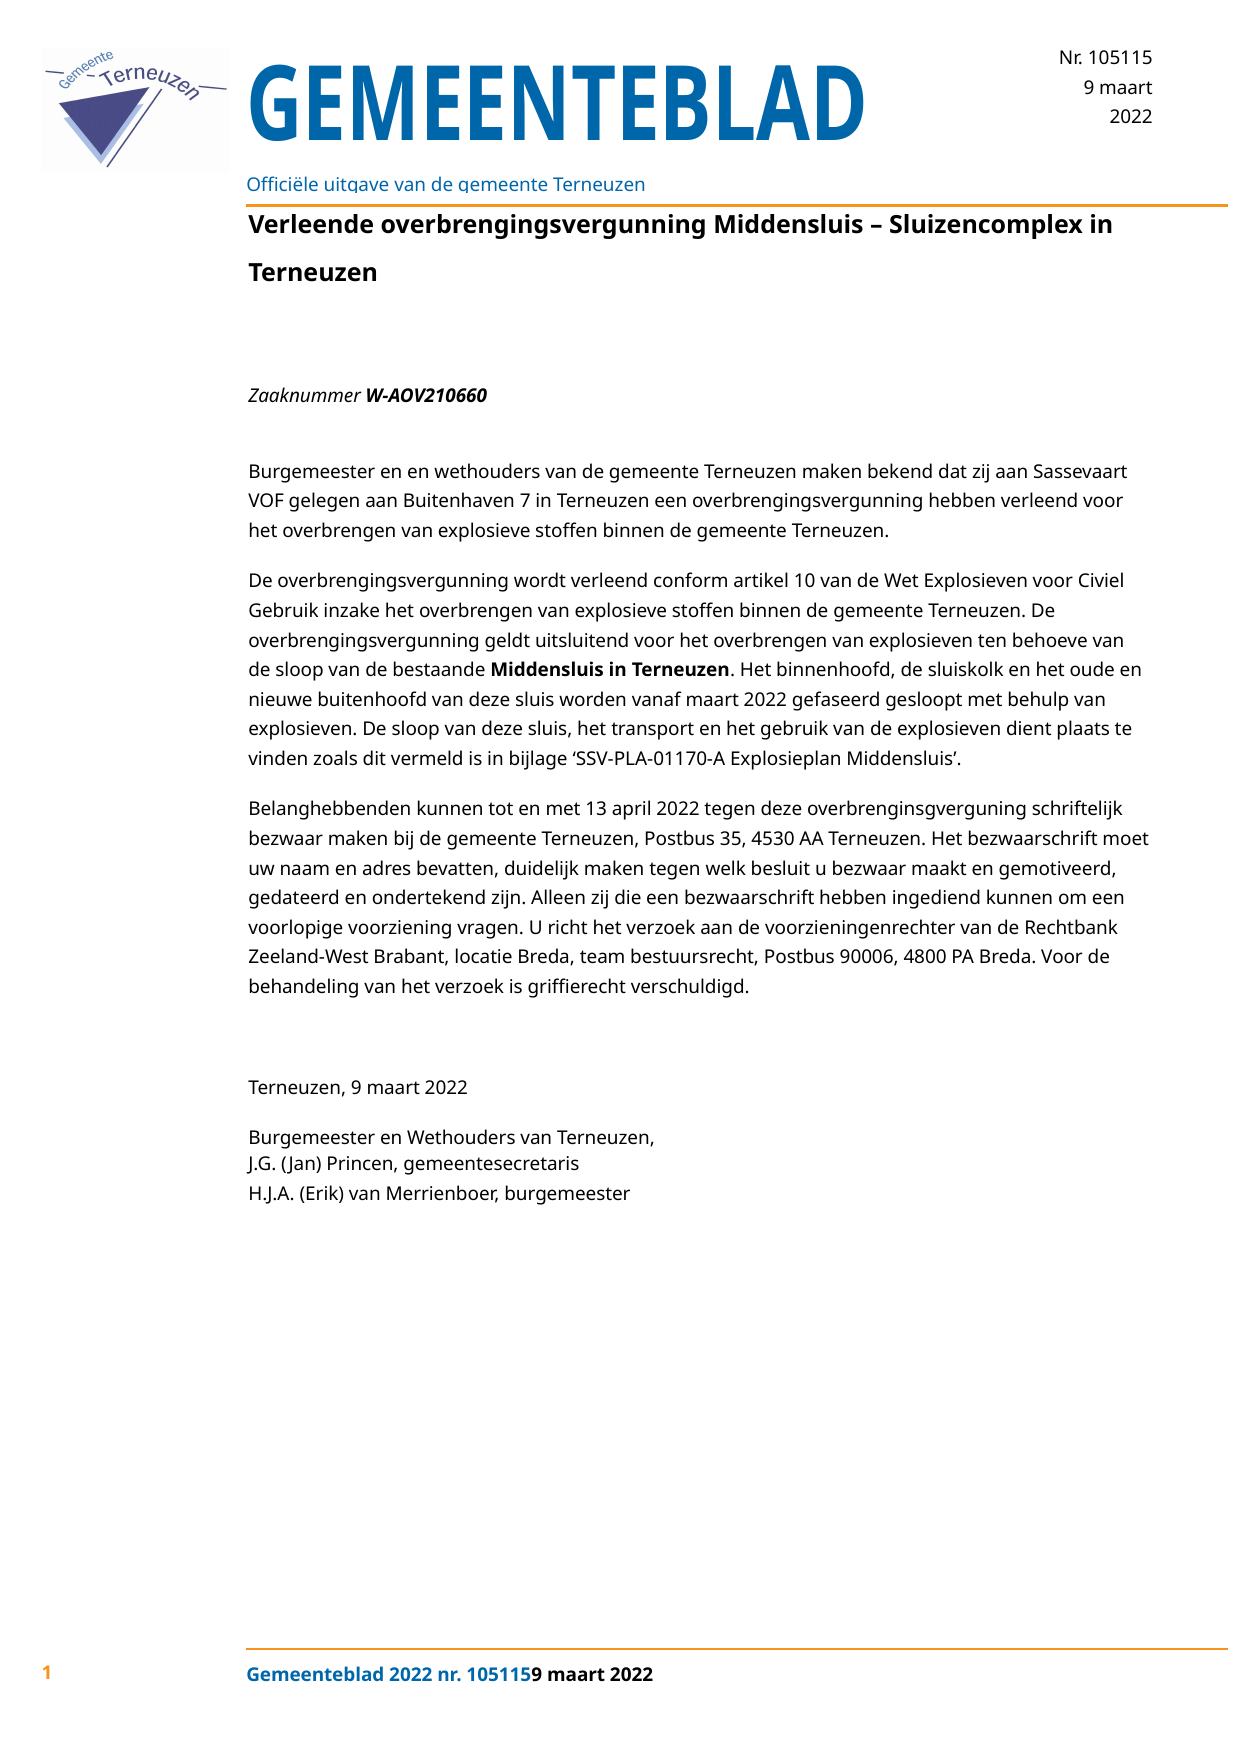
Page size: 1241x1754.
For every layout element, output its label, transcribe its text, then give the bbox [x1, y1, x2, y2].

text Terneuzen, 9 maart 2022 [248, 1074, 1152, 1099]
table_cell J.G. (Jan) Princen, gemeentesecretaris H.J.A. (Erik) van Merrienboer, burgemeester [248, 1150, 700, 1205]
table_cell [248, 1205, 700, 1231]
text Belanghebbenden kunnen tot en met 13 april 2022 tegen deze overbrenginsgverguning schriftelijk bezwaar maken bij de gemeente Terneuzen, Postbus 35, 4530 AA Terneuzen. Het bezwaarschrift moet uw naam en adres bevatten, duidelijk maken tegen welk besluit u bezwaar maakt en gemotiveerd, gedateerd en ondertekend zijn. Alleen zij die een bezwaarschrift hebben ingediend kunnen om een voorlopige voorziening vragen. U richt het verzoek aan de voorzieningenrechter van de Rechtbank Zeeland-West Brabant, locatie Breda, team bestuursrecht, Postbus 90006, 4800 PA Breda. Voor de behandeling van het verzoek is griffierecht verschuldigd. [248, 796, 1152, 999]
table_cell [700, 1205, 1152, 1231]
picture [41, 47, 231, 172]
text Zaaknummer W-AOV210660 [248, 382, 1152, 408]
table_cell [700, 1257, 1152, 1283]
text Verleende overbrengingsvergunning Middensluis – Sluizencomplex in Terneuzen [248, 207, 1152, 288]
text Burgemeester en en wethouders van de gemeente Terneuzen maken bekend dat zij aan Sassevaart VOF gelegen aan Buitenhaven 7 in Terneuzen een overbrengingsvergunning hebben verleend voor het overbrengen van explosieve stoffen binnen de gemeente Terneuzen. [248, 458, 1152, 543]
table_header Burgemeester en Wethouders van Terneuzen, [248, 1124, 1152, 1150]
table_cell [700, 1150, 1152, 1205]
text De overbrengingsvergunning wordt verleend conform artikel 10 van de Wet Explosieven voor Civiel Gebruik inzake het overbrengen van explosieve stoffen binnen de gemeente Terneuzen. De overbrengingsvergunning geldt uitsluitend voor het overbrengen van explosieven ten behoeve van de sloop van de bestaande Middensluis in Terneuzen. Het binnenhoofd, de sluiskolk en het oude en nieuwe buitenhoofd van deze sluis worden vanaf maart 2022 gefaseerd gesloopt met behulp van explosieven. De sloop van deze sluis, het transport en het gebruik van de explosieven dient plaats te vinden zoals dit vermeld is in bijlage ‘SSV-PLA-01170-A Explosieplan Middensluis’. [248, 568, 1152, 771]
table_cell [248, 1231, 1152, 1257]
table_cell [248, 1257, 700, 1283]
